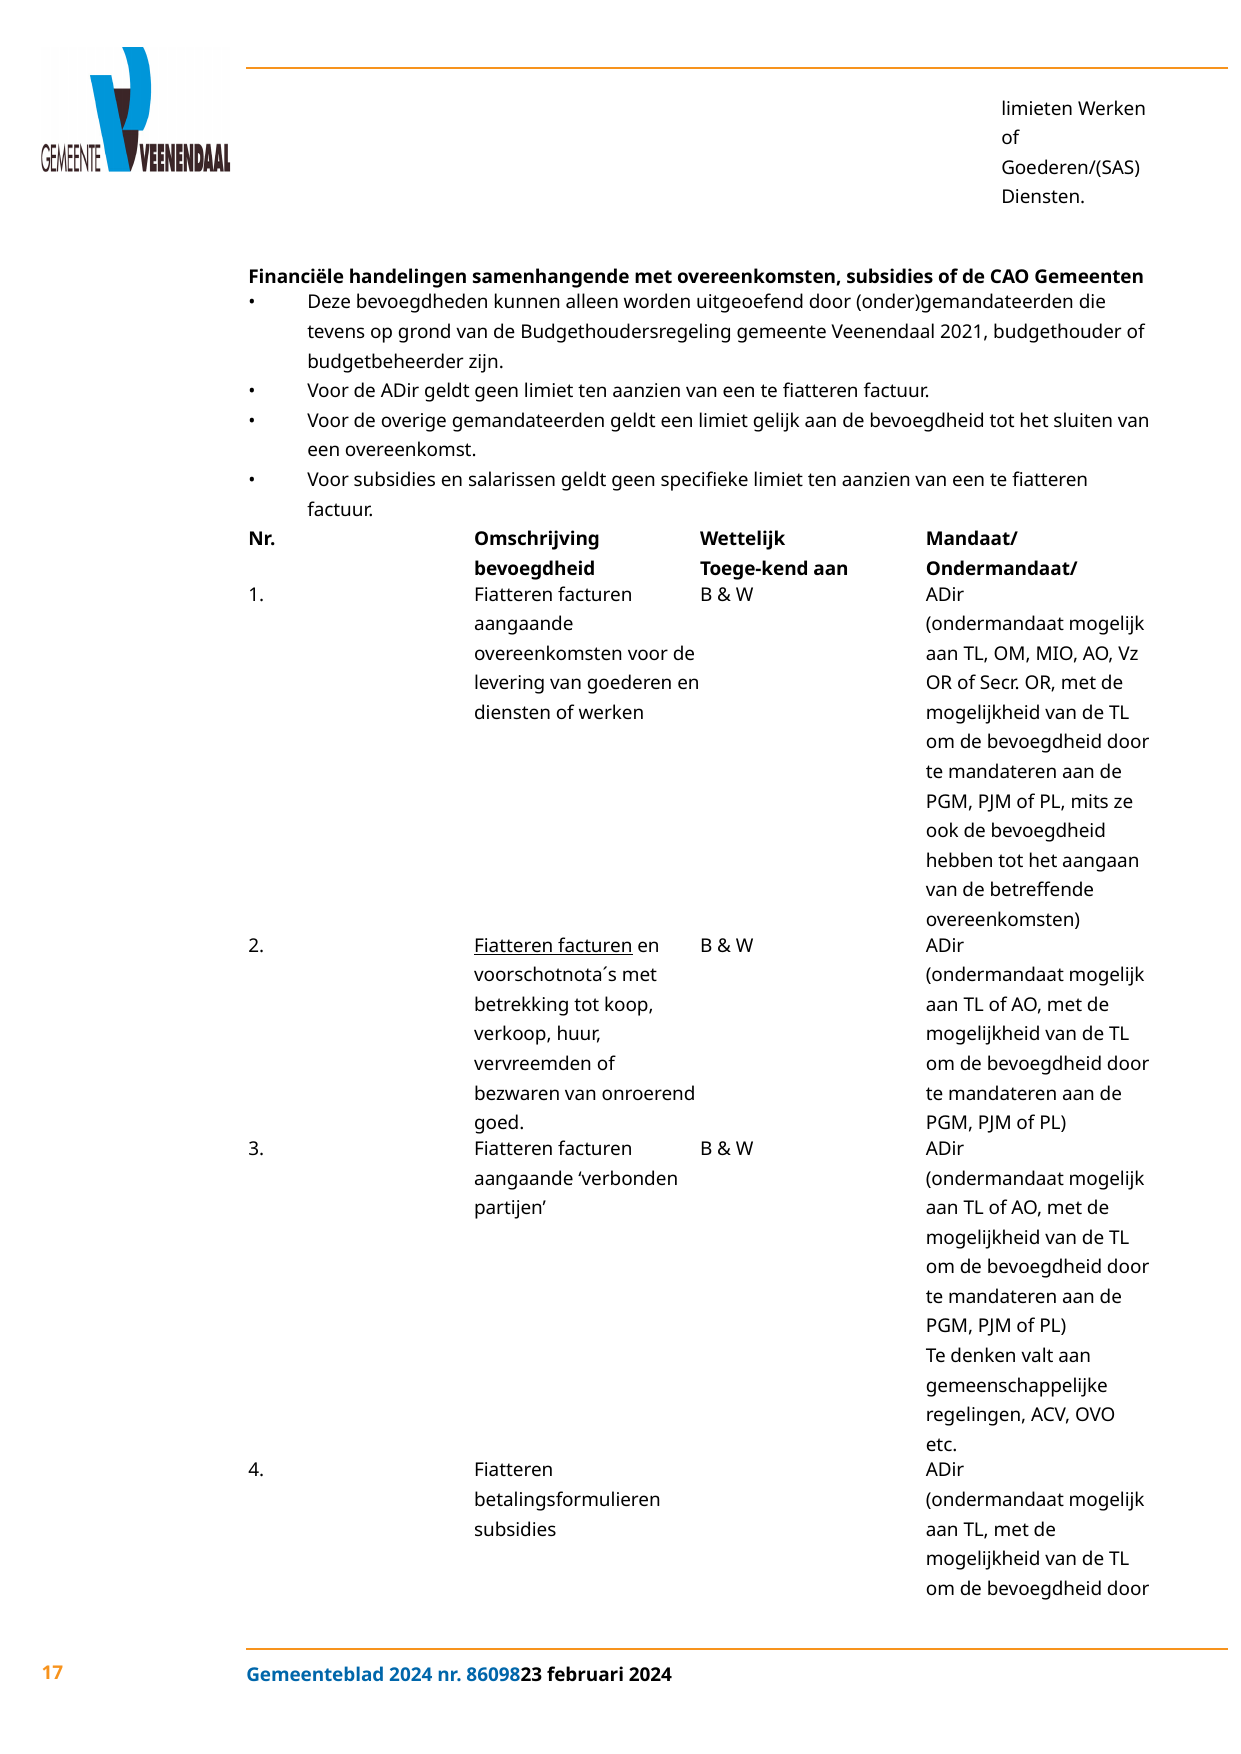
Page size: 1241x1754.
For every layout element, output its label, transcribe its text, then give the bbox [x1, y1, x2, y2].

table_cell Fiatteren facturen aangaande overeenkomsten voor de levering van goederen en diensten of werken [474, 581, 700, 932]
table_cell 4. [248, 1457, 474, 1601]
table_cell [549, 95, 700, 209]
picture [41, 47, 130, 172]
table_cell Fiatteren betalingsformulieren subsidies [474, 1457, 700, 1601]
list Deze bevoegdheden kunnen alleen worden uitgeoefend door (onder)gemandateerden die tevens op grond van de Budgethoudersregeling gemeente Veenendaal 2021, budgethouder of budgetbeheerder zijn. [248, 289, 1152, 373]
table_cell Fiatteren facturen aangaande ‘verbonden partijen’ [474, 1135, 700, 1457]
table_cell Fiatteren facturen en voorschotnota´s met betrekking tot koop, verkoop, huur, vervreemden of bezwaren van onroerend goed. [474, 932, 700, 1135]
table_cell B & W [700, 932, 926, 1135]
table_cell [850, 95, 1001, 209]
table_header Wettelijk Toege-kend aan [700, 525, 926, 581]
list Voor de ADir geldt geen limiet ten aanzien van een te fiatteren factuur. [248, 377, 1152, 403]
text Financiële handelingen samenhangende met overeenkomsten, subsidies of de CAO Gemeenten [248, 263, 1152, 289]
table_cell [248, 932, 474, 1135]
picture [123, 47, 231, 172]
table_cell ADir (ondermandaat mogelijk aan TL, met de mogelijkheid van de TL om de bevoegdheid door [926, 1457, 1152, 1601]
table_cell limieten Werken of Goederen/(SAS)Diensten. [1001, 95, 1152, 209]
table_cell [248, 95, 398, 209]
table_header Omschrijving bevoegdheid [474, 525, 700, 581]
list Voor subsidies en salarissen geldt geen specifieke limiet ten aanzien van een te fiatteren factuur. [248, 466, 1152, 521]
list Voor de overige gemandateerden geldt een limiet gelijk aan de bevoegdheid tot het sluiten van een overeenkomst. [248, 407, 1152, 462]
table_header Mandaat/ Ondermandaat/ [926, 525, 1152, 581]
table_cell ADir (ondermandaat mogelijk aan TL, OM, MIO, AO, Vz OR of Secr. OR, met de mogelijkheid van de TL om de bevoegdheid door te mandateren aan de PGM, PJM of PL, mits ze ook de bevoegdheid hebben tot het aangaan van de betreffende overeenkomsten) [926, 581, 1152, 932]
table_cell [700, 95, 850, 209]
table_cell ADir (ondermandaat mogelijk aan TL of AO, met de mogelijkheid van de TL om de bevoegdheid door te mandateren aan de PGM, PJM of PL) [926, 932, 1152, 1135]
table_cell [248, 1135, 474, 1457]
table_cell [248, 581, 474, 932]
table_header Nr. [248, 525, 474, 581]
table_cell B & W [700, 581, 926, 932]
table_cell [700, 1457, 926, 1601]
table_cell ADir (ondermandaat mogelijk aan TL of AO, met de mogelijkheid van de TL om de bevoegdheid door te mandateren aan de PGM, PJM of PL) Te denken valt aan gemeenschappelijke regelingen, ACV, OVO etc. [926, 1135, 1152, 1457]
table_cell [399, 95, 549, 209]
table_cell B & W [700, 1135, 926, 1457]
